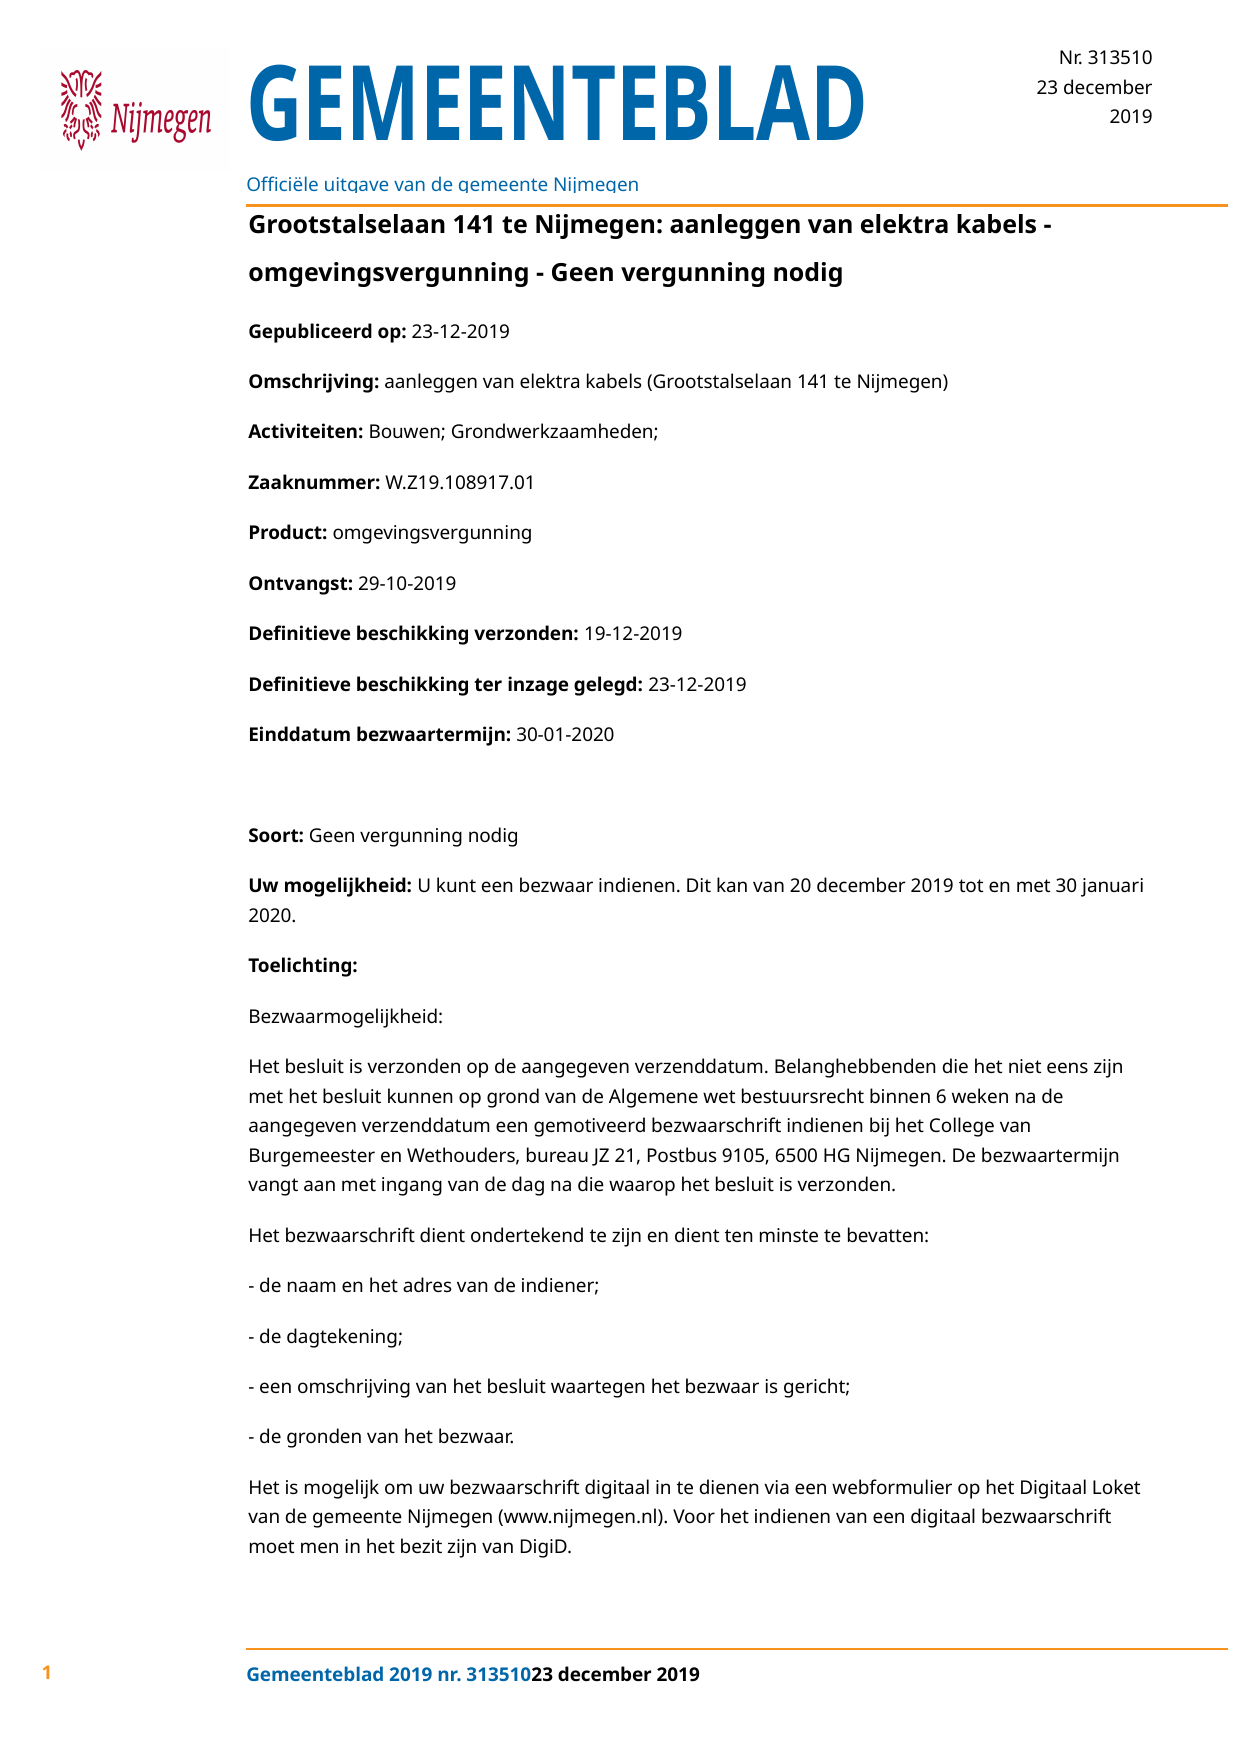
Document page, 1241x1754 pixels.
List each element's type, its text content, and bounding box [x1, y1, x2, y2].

text Definitieve beschikking ter inzage gelegd: 23-12-2019 [248, 671, 1152, 697]
text Omschrijving: aanleggen van elektra kabels (Grootstalselaan 141 te Nijmegen) [248, 368, 1152, 394]
text Toelichting: [248, 952, 1152, 978]
picture [41, 47, 231, 172]
text Activiteiten: Bouwen; Grondwerkzaamheden; [248, 419, 1152, 444]
text Bezwaarmogelijkheid: [248, 1003, 1152, 1029]
text Gepubliceerd op: 23-12-2019 [248, 318, 1152, 344]
text Het besluit is verzonden op de aangegeven verzenddatum. Belanghebbenden die het niet eens zijn met het besluit kunnen op grond van de Algemene wet bestuursrecht binnen 6 weken na de aangegeven verzenddatum een gemotiveerd bezwaarschrift indienen bij het College van Burgemeester en Wethouders, bureau JZ 21, Postbus 9105, 6500 HG Nijmegen. De bezwaartermijn vangt aan met ingang van de dag na die waarop het besluit is verzonden. [248, 1053, 1152, 1197]
text - een omschrijving van het besluit waartegen het bezwaar is gericht; [248, 1373, 1152, 1399]
text Het bezwaarschrift dient ondertekend te zijn en dient ten minste te bevatten: [248, 1222, 1152, 1248]
text Uw mogelijkheid: U kunt een bezwaar indienen. Dit kan van 20 december 2019 tot en met 30 januari 2020. [248, 872, 1152, 928]
text Einddatum bezwaartermijn: 30-01-2020 [248, 721, 1152, 747]
text Ontvangst: 29-10-2019 [248, 570, 1152, 596]
text Grootstalselaan 141 te Nijmegen: aanleggen van elektra kabels - omgevingsvergunning - Geen vergunning nodig [248, 207, 1152, 288]
text - de naam en het adres van de indiener; [248, 1272, 1152, 1298]
text - de dagtekening; [248, 1323, 1152, 1349]
text - de gronden van het bezwaar. [248, 1424, 1152, 1449]
text Het is mogelijk om uw bezwaarschrift digitaal in te dienen via een webformulier op het Digitaal Loket van de gemeente Nijmegen (www.nijmegen.nl). Voor het indienen van een digitaal bezwaarschrift moet men in het bezit zijn van DigiD. [248, 1474, 1152, 1559]
text Definitieve beschikking verzonden: 19-12-2019 [248, 620, 1152, 646]
text Soort: Geen vergunning nodig [248, 822, 1152, 848]
text Product: omgevingsvergunning [248, 519, 1152, 545]
text Zaaknummer: W.Z19.108917.01 [248, 469, 1152, 495]
